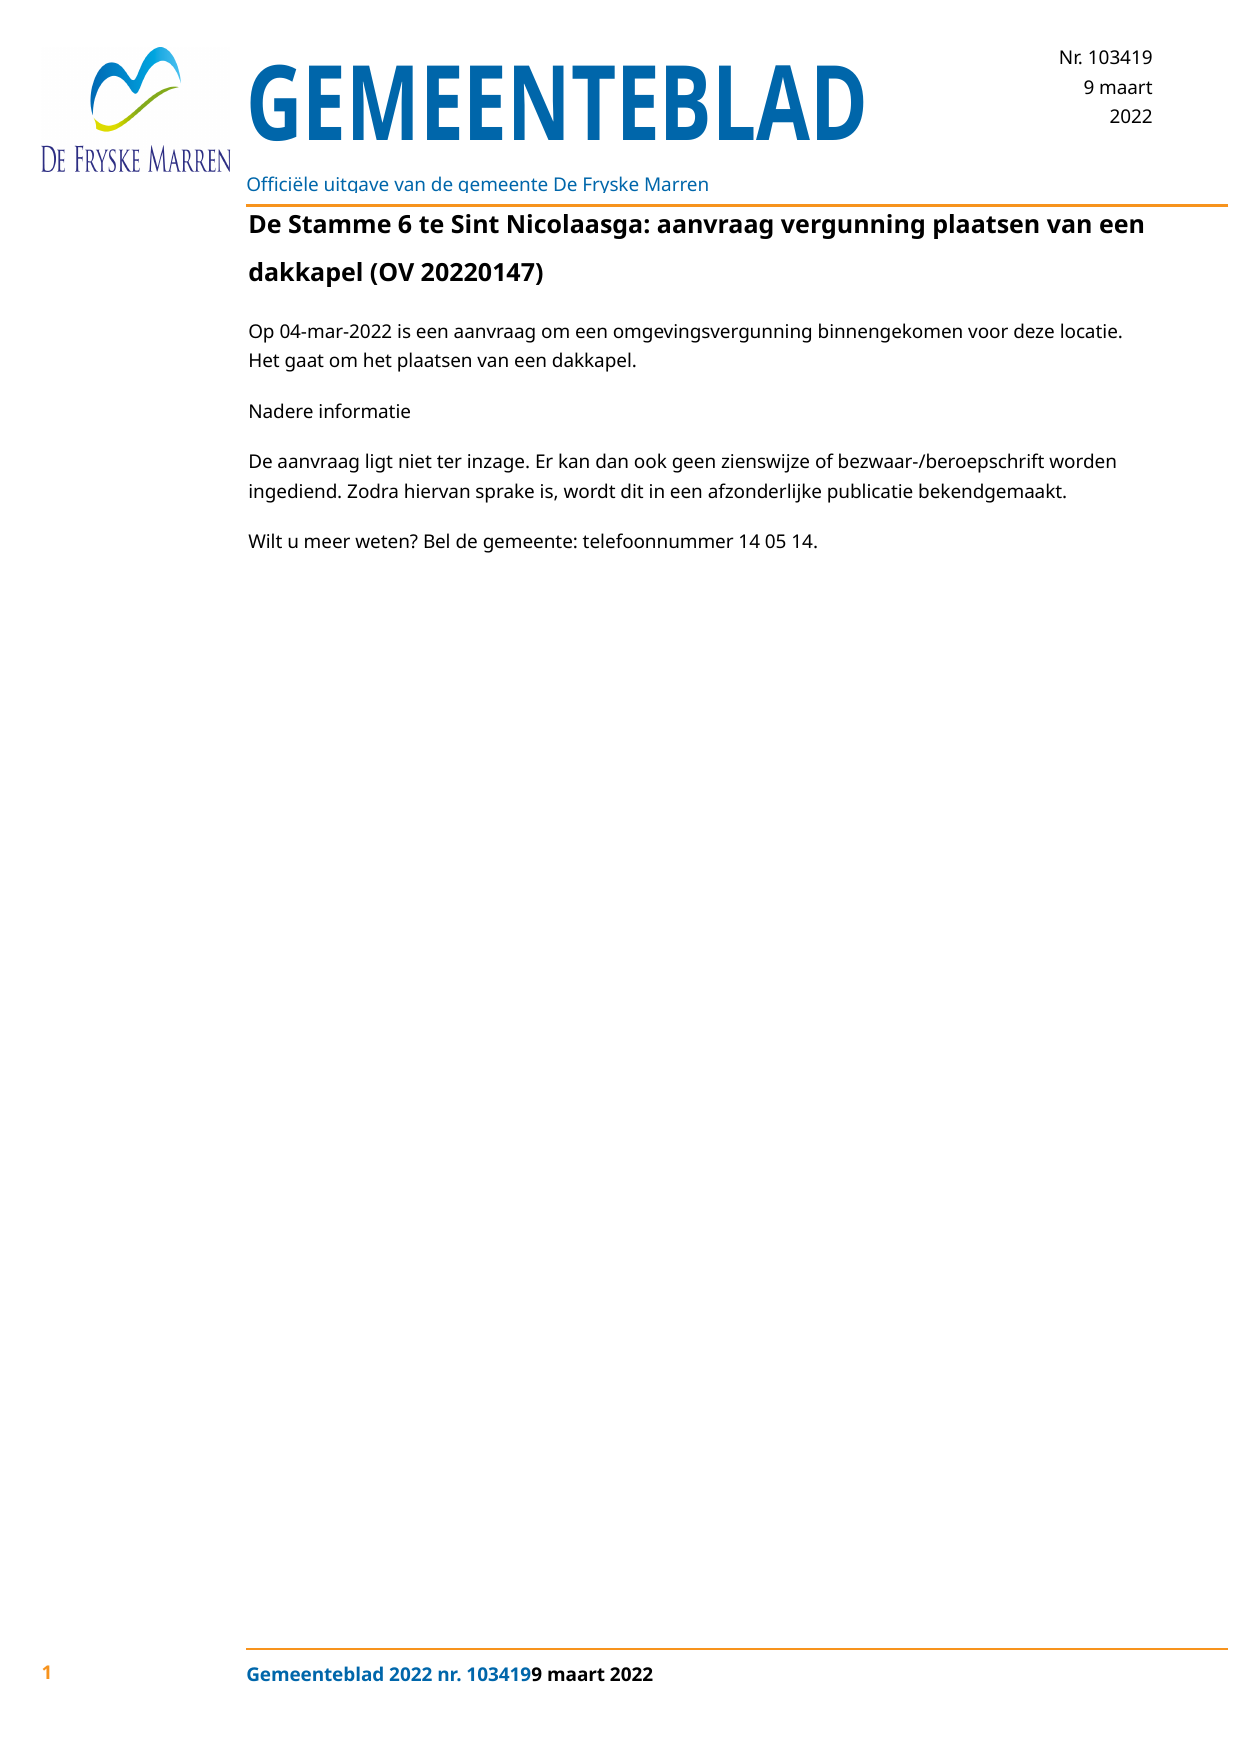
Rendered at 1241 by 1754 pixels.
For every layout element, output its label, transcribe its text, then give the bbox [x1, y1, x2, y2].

text De Stamme 6 te Sint Nicolaasga: aanvraag vergunning plaatsen van een dakkapel (OV 20220147) [248, 207, 1152, 288]
text De aanvraag ligt niet ter inzage. Er kan dan ook geen zienswijze of bezwaar-/beroepschrift worden ingediend. Zodra hiervan sprake is, wordt dit in een afzonderlijke publicatie bekendgemaakt. [248, 448, 1152, 504]
picture [41, 47, 231, 172]
text Op 04-mar-2022 is een aanvraag om een omgevingsvergunning binnengekomen voor deze locatie. Het gaat om het plaatsen van een dakkapel. [248, 318, 1152, 373]
text Wilt u meer weten? Bel de gemeente: telefoonnummer 14 05 14. [248, 528, 1152, 554]
text Nadere informatie [248, 398, 1152, 424]
